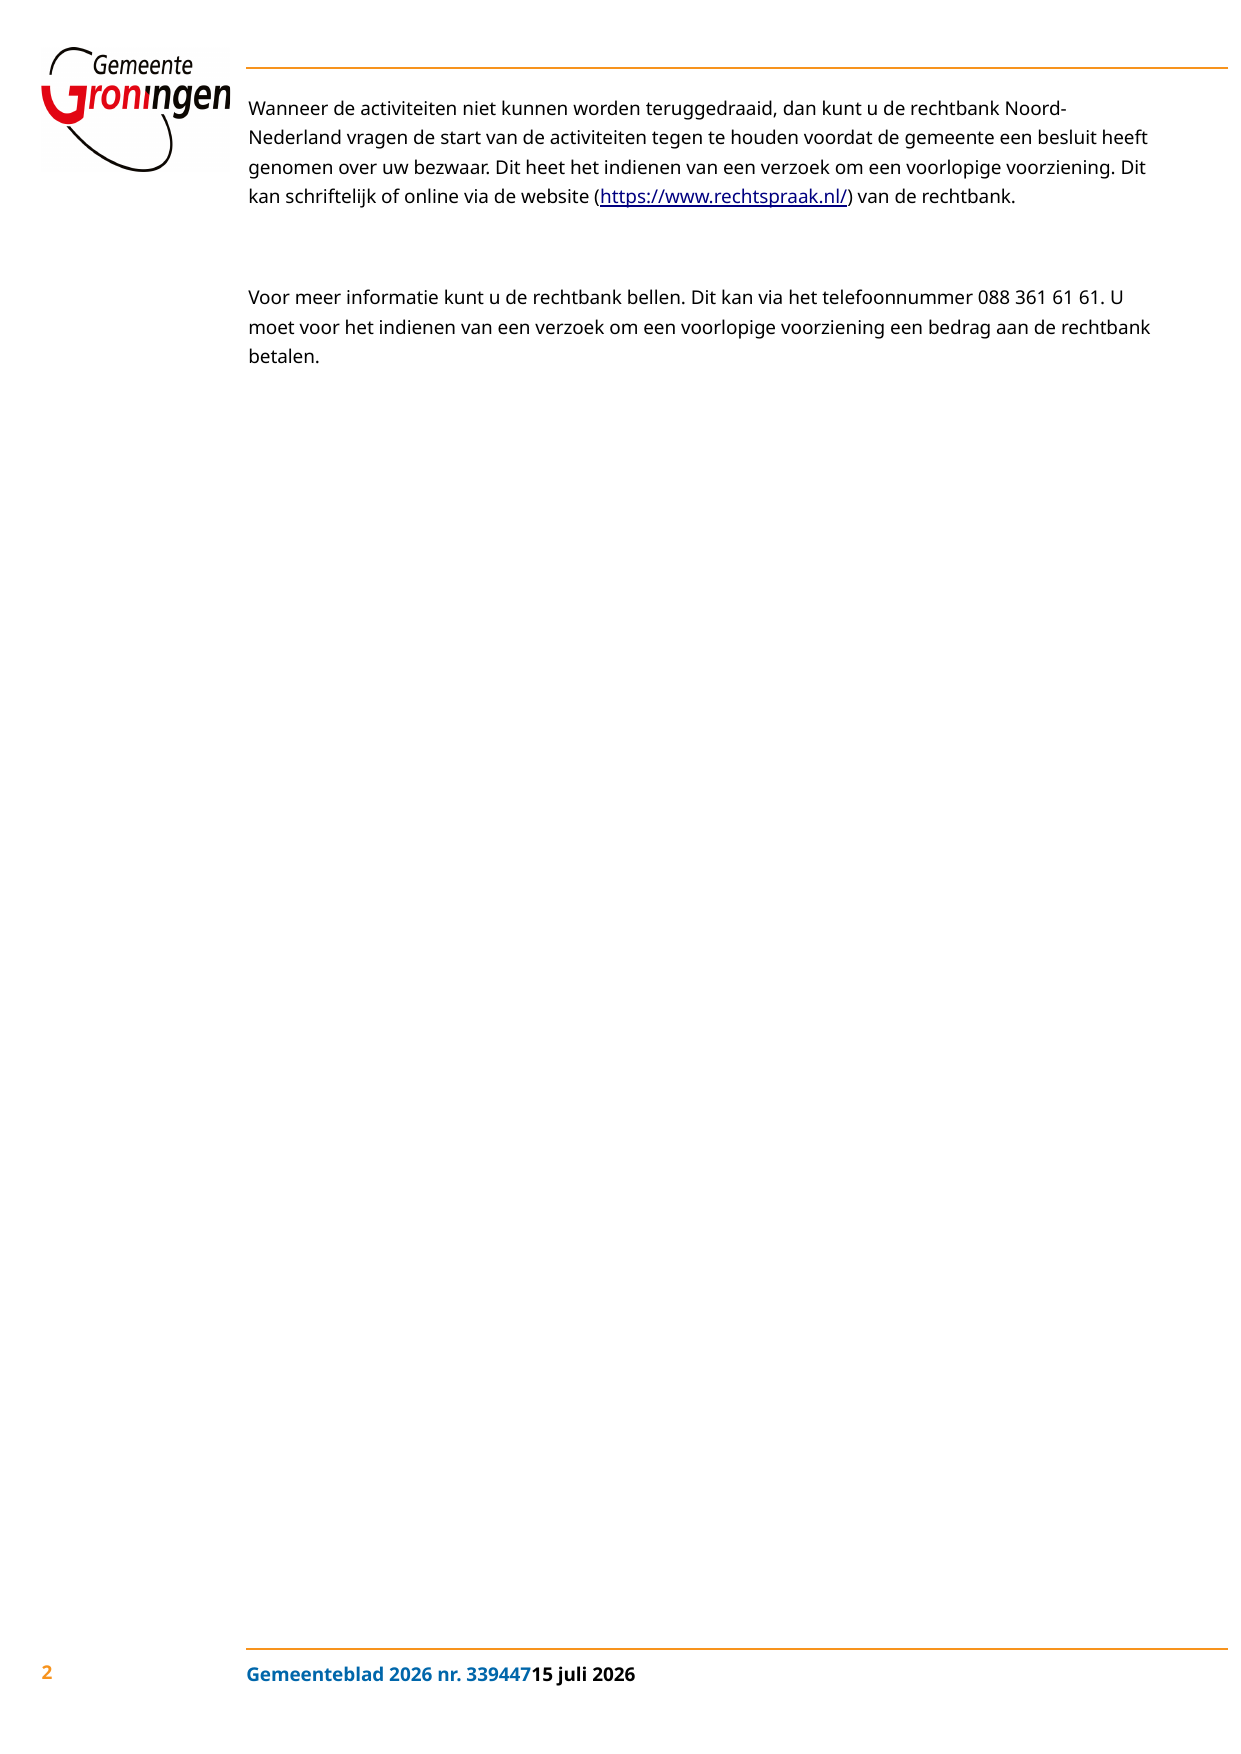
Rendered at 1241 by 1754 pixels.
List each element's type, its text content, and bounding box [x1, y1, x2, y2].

text Wanneer de activiteiten niet kunnen worden teruggedraaid, dan kunt u de rechtbank Noord-Nederland vragen de start van de activiteiten tegen te houden voordat de gemeente een besluit heeft genomen over uw bezwaar. Dit heet het indienen van een verzoek om een voorlopige voorziening. Dit kan schriftelijk of online via de website (https://www.rechtspraak.nl/) van de rechtbank. [248, 95, 1152, 209]
text Voor meer informatie kunt u de rechtbank bellen. Dit kan via het telefoonnummer 088 361 61 61. U moet voor het indienen van een verzoek om een voorlopige voorziening een bedrag aan de rechtbank betalen. [248, 284, 1152, 369]
picture [41, 47, 231, 172]
